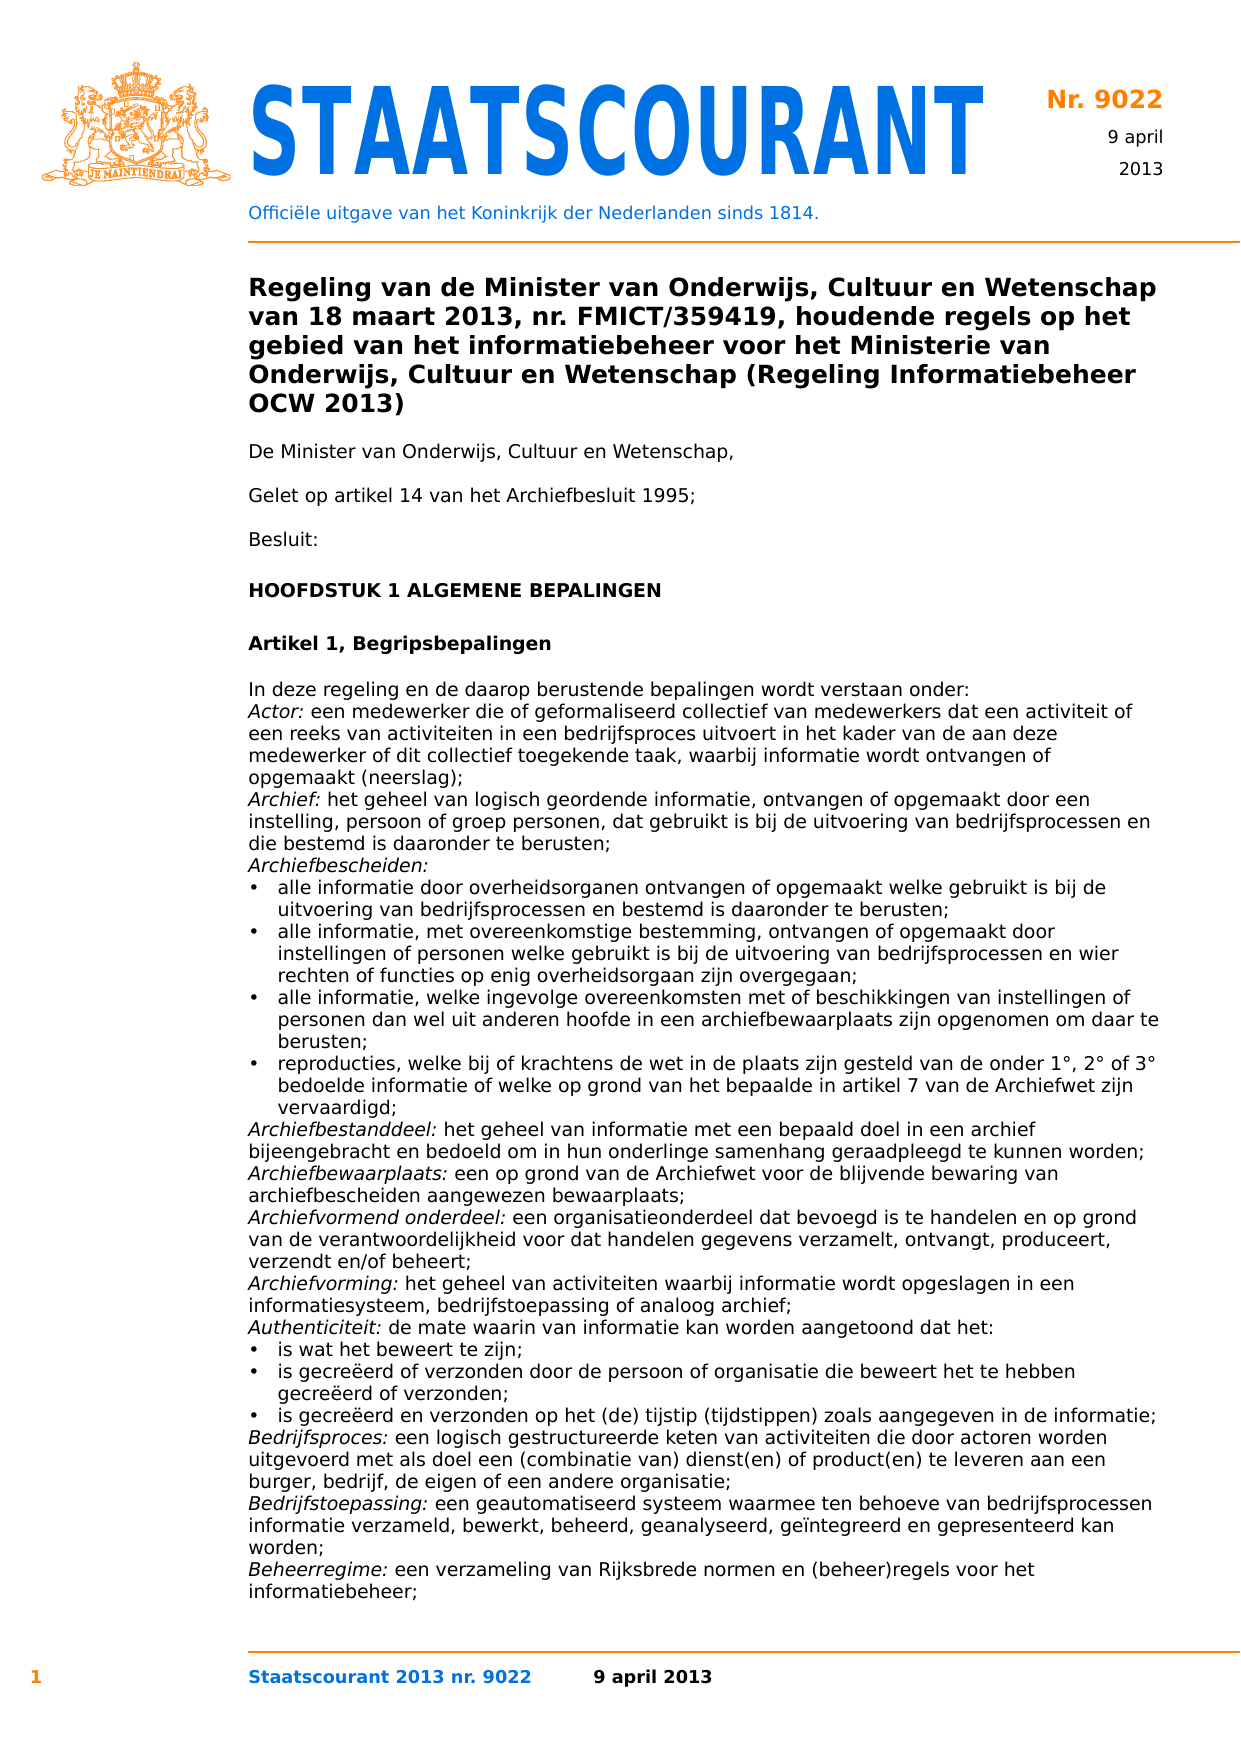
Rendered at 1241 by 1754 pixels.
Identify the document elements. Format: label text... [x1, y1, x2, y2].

text Archiefbescheiden: [248, 855, 1163, 877]
table_header Nr. 9022 [998, 62, 1240, 121]
table_cell 2013 [998, 153, 1240, 203]
text Bedrijfsproces: een logisch gestructureerde keten van activiteiten die door actoren worden uitgevoerd met als doel een (combinatie van) dienst(en) of product(en) te leveren aan een burger, bedrijf, de eigen of een andere organisatie; [248, 1427, 1163, 1493]
text Archiefbestanddeel: het geheel van informatie met een bepaald doel in een archief bijeengebracht en bedoeld om in hun onderlinge samenhang geraadpleegd te kunnen worden; [248, 1119, 1163, 1163]
text Actor: een medewerker die of geformaliseerd collectief van medewerkers dat een activiteit of een reeks van activiteiten in een bedrijfsproces uitvoert in het kader van de aan deze medewerker of dit collectief toegekende taak, waarbij informatie wordt ontvangen of opgemaakt (neerslag); [248, 701, 1163, 789]
table_cell 9 april [998, 121, 1240, 153]
text Bedrijfstoepassing: een geautomatiseerd systeem waarmee ten behoeve van bedrijfsprocessen informatie verzameld, bewerkt, beheerd, geanalyseerd, geïntegreerd en gepresenteerd kan worden; [248, 1493, 1163, 1558]
text De Minister van Onderwijs, Cultuur en Wetenschap, [248, 441, 1163, 463]
table_header STAATSCOURANT [248, 62, 998, 203]
text Archiefvorming: het geheel van activiteiten waarbij informatie wordt opgeslagen in een informatiesysteem, bedrijfstoepassing of analoog archief; [248, 1273, 1163, 1317]
table_cell Officiële uitgave van het Koninkrijk der Nederlanden sinds 1814. [248, 203, 1240, 241]
text • is wat het beweert te zijn; [248, 1339, 1163, 1361]
picture [41, 62, 231, 186]
text Gelet op artikel 14 van het Archiefbesluit 1995; [248, 484, 1163, 507]
text In deze regeling en de daarop berustende bepalingen wordt verstaan onder: [248, 679, 1163, 701]
table_header [25, 62, 248, 241]
text Archiefbewaarplaats: een op grond van de Archiefwet voor de blijvende bewaring van archiefbescheiden aangewezen bewaarplaats; [248, 1163, 1163, 1207]
subtitle Regeling van de Minister van Onderwijs, Cultuur en Wetenschap van 18 maart 2013, nr. FMICT/359419, houdende regels op het gebied van het informatiebeheer voor het Ministerie van Onderwijs, Cultuur en Wetenschap (Regeling Informatiebeheer OCW 2013) [248, 273, 1163, 419]
text • alle informatie, met overeenkomstige bestemming, ontvangen of opgemaakt door instellingen of personen welke gebruikt is bij de uitvoering van bedrijfsprocessen en wier rechten of functies op enig overheidsorgaan zijn overgegaan; [248, 921, 1163, 987]
text • is gecreëerd en verzonden op het (de) tijstip (tijdstippen) zoals aangegeven in de informatie; [248, 1405, 1163, 1427]
text • reproducties, welke bij of krachtens de wet in de plaats zijn gesteld van de onder 1°, 2° of 3° bedoelde informatie of welke op grond van het bepaalde in artikel 7 van de Archiefwet zijn vervaardigd; [248, 1053, 1163, 1119]
text Authenticiteit: de mate waarin van informatie kan worden aangetoond dat het: [248, 1317, 1163, 1339]
text Archiefvormend onderdeel: een organisatieonderdeel dat bevoegd is te handelen en op grond van de verantwoordelijkheid voor dat handelen gegevens verzamelt, ontvangt, produceert, verzendt en/of beheert; [248, 1207, 1163, 1273]
text Archief: het geheel van logisch geordende informatie, ontvangen of opgemaakt door een instelling, persoon of groep personen, dat gebruikt is bij de uitvoering van bedrijfsprocessen en die bestemd is daaronder te berusten; [248, 789, 1163, 855]
text Besluit: [248, 528, 1163, 550]
text • alle informatie, welke ingevolge overeenkomsten met of beschikkingen van instellingen of personen dan wel uit anderen hoofde in een archiefbewaarplaats zijn opgenomen om daar te berusten; [248, 987, 1163, 1053]
subtitle Artikel 1, Begripsbepalingen [248, 632, 1163, 654]
text • is gecreëerd of verzonden door de persoon of organisatie die beweert het te hebben gecreëerd of verzonden; [248, 1361, 1163, 1405]
subtitle HOOFDSTUK 1 ALGEMENE BEPALINGEN [248, 580, 1163, 602]
text • alle informatie door overheidsorganen ontvangen of opgemaakt welke gebruikt is bij de uitvoering van bedrijfsprocessen en bestemd is daaronder te berusten; [248, 877, 1163, 921]
text Beheerregime: een verzameling van Rijksbrede normen en (beheer)regels voor het informatiebeheer; [248, 1558, 1163, 1602]
